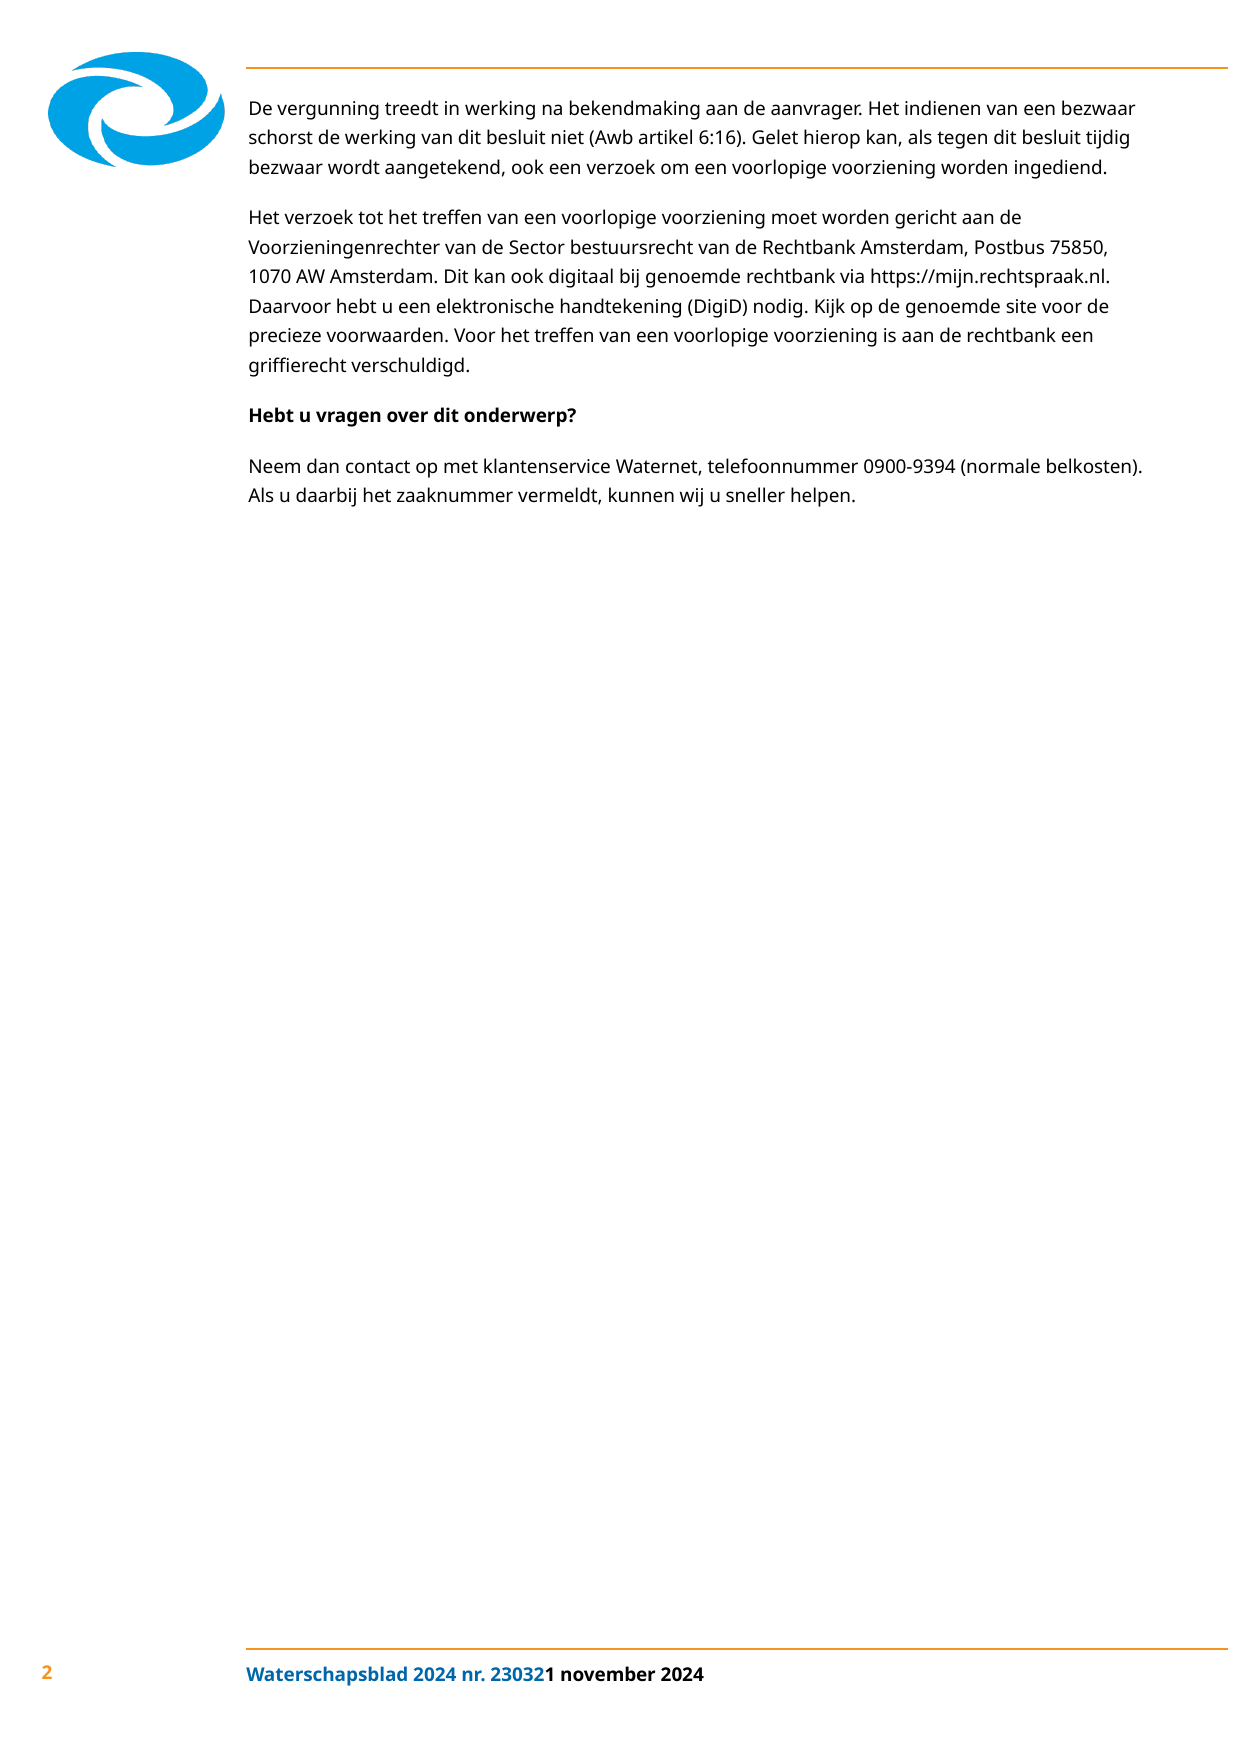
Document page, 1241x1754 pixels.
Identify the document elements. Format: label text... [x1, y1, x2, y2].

text Neem dan contact op met klantenservice Waternet, telefoonnummer 0900-9394 (normale belkosten). Als u daarbij het zaaknummer vermeldt, kunnen wij u sneller helpen. [248, 453, 1152, 508]
text De vergunning treedt in werking na bekendmaking aan de aanvrager. Het indienen van een bezwaar schorst de werking van dit besluit niet (Awb artikel 6:16). Gelet hierop kan, als tegen dit besluit tijdig bezwaar wordt aangetekend, ook een verzoek om een voorlopige voorziening worden ingediend. [248, 95, 1152, 180]
text Hebt u vragen over dit onderwerp? [248, 403, 1152, 428]
picture [41, 47, 231, 172]
text Het verzoek tot het treffen van een voorlopige voorziening moet worden gericht aan de Voorzieningenrechter van de Sector bestuursrecht van de Rechtbank Amsterdam, Postbus 75850, 1070 AW Amsterdam. Dit kan ook digitaal bij genoemde rechtbank via https://mijn.rechtspraak.nl. Daarvoor hebt u een elektronische handtekening (DigiD) nodig. Kijk op de genoemde site voor de precieze voorwaarden. Voor het treffen van een voorlopige voorziening is aan de rechtbank een griffierecht verschuldigd. [248, 204, 1152, 378]
